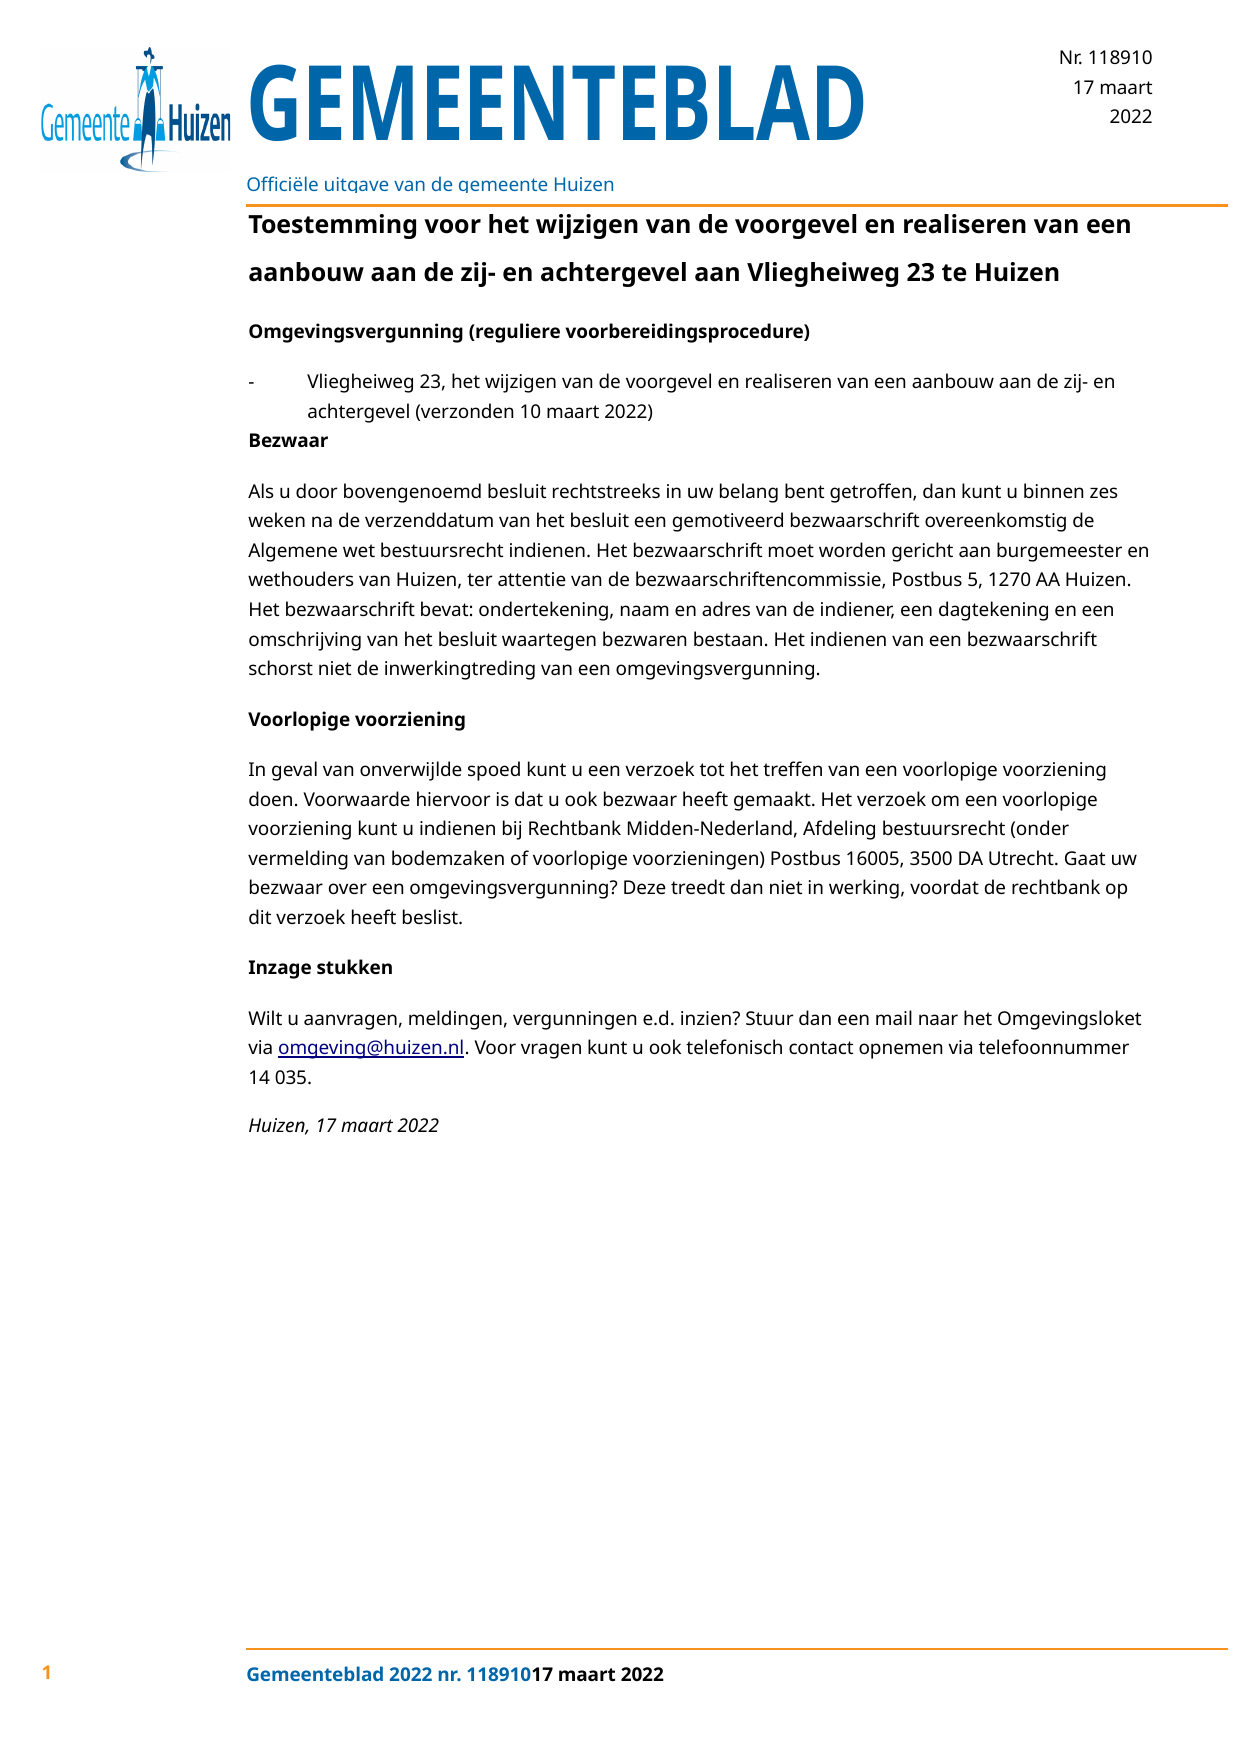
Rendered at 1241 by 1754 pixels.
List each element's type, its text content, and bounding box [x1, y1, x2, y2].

text Wilt u aanvragen, meldingen, vergunningen e.d. inzien? Stuur dan een mail naar het Omgevingsloket via omgeving@huizen.nl. Voor vragen kunt u ook telefonisch contact opnemen via telefoonnummer 14 035. [248, 1005, 1152, 1090]
text Bezwaar [248, 427, 1152, 453]
text In geval van onverwijlde spoed kunt u een verzoek tot het treffen van een voorlopige voorziening doen. Voorwaarde hiervoor is dat u ook bezwaar heeft gemaakt. Het verzoek om een voorlopige voorziening kunt u indienen bij Rechtbank Midden-Nederland, Afdeling bestuursrecht (onder vermelding van bodemzaken of voorlopige voorzieningen) Postbus 16005, 3500 DA Utrecht. Gaat uw bezwaar over een omgevingsvergunning? Deze treedt dan niet in werking, voordat de rechtbank op dit verzoek heeft beslist. [248, 756, 1152, 930]
text Voorlopige voorziening [248, 706, 1152, 732]
text Huizen, 17 maart 2022 [248, 1112, 1152, 1138]
text Toestemming voor het wijzigen van de voorgevel en realiseren van een aanbouw aan de zij- en achtergevel aan Vliegheiweg 23 te Huizen [248, 207, 1152, 288]
list Vliegheiweg 23, het wijzigen van de voorgevel en realiseren van een aanbouw aan de zij- en achtergevel (verzonden 10 maart 2022) [248, 368, 1152, 424]
picture [41, 47, 231, 172]
text Omgevingsvergunning (reguliere voorbereidingsprocedure) [248, 318, 1152, 344]
text Als u door bovengenoemd besluit rechtstreeks in uw belang bent getroffen, dan kunt u binnen zes weken na de verzenddatum van het besluit een gemotiveerd bezwaarschrift overeenkomstig de Algemene wet bestuursrecht indienen. Het bezwaarschrift moet worden gericht aan burgemeester en wethouders van Huizen, ter attentie van de bezwaarschriftencommissie, Postbus 5, 1270 AA Huizen. Het bezwaarschrift bevat: ondertekening, naam en adres van de indiener, een dagtekening en een omschrijving van het besluit waartegen bezwaren bestaan. Het indienen van een bezwaarschrift schorst niet de inwerkingtreding van een omgevingsvergunning. [248, 478, 1152, 681]
text Inzage stukken [248, 954, 1152, 980]
